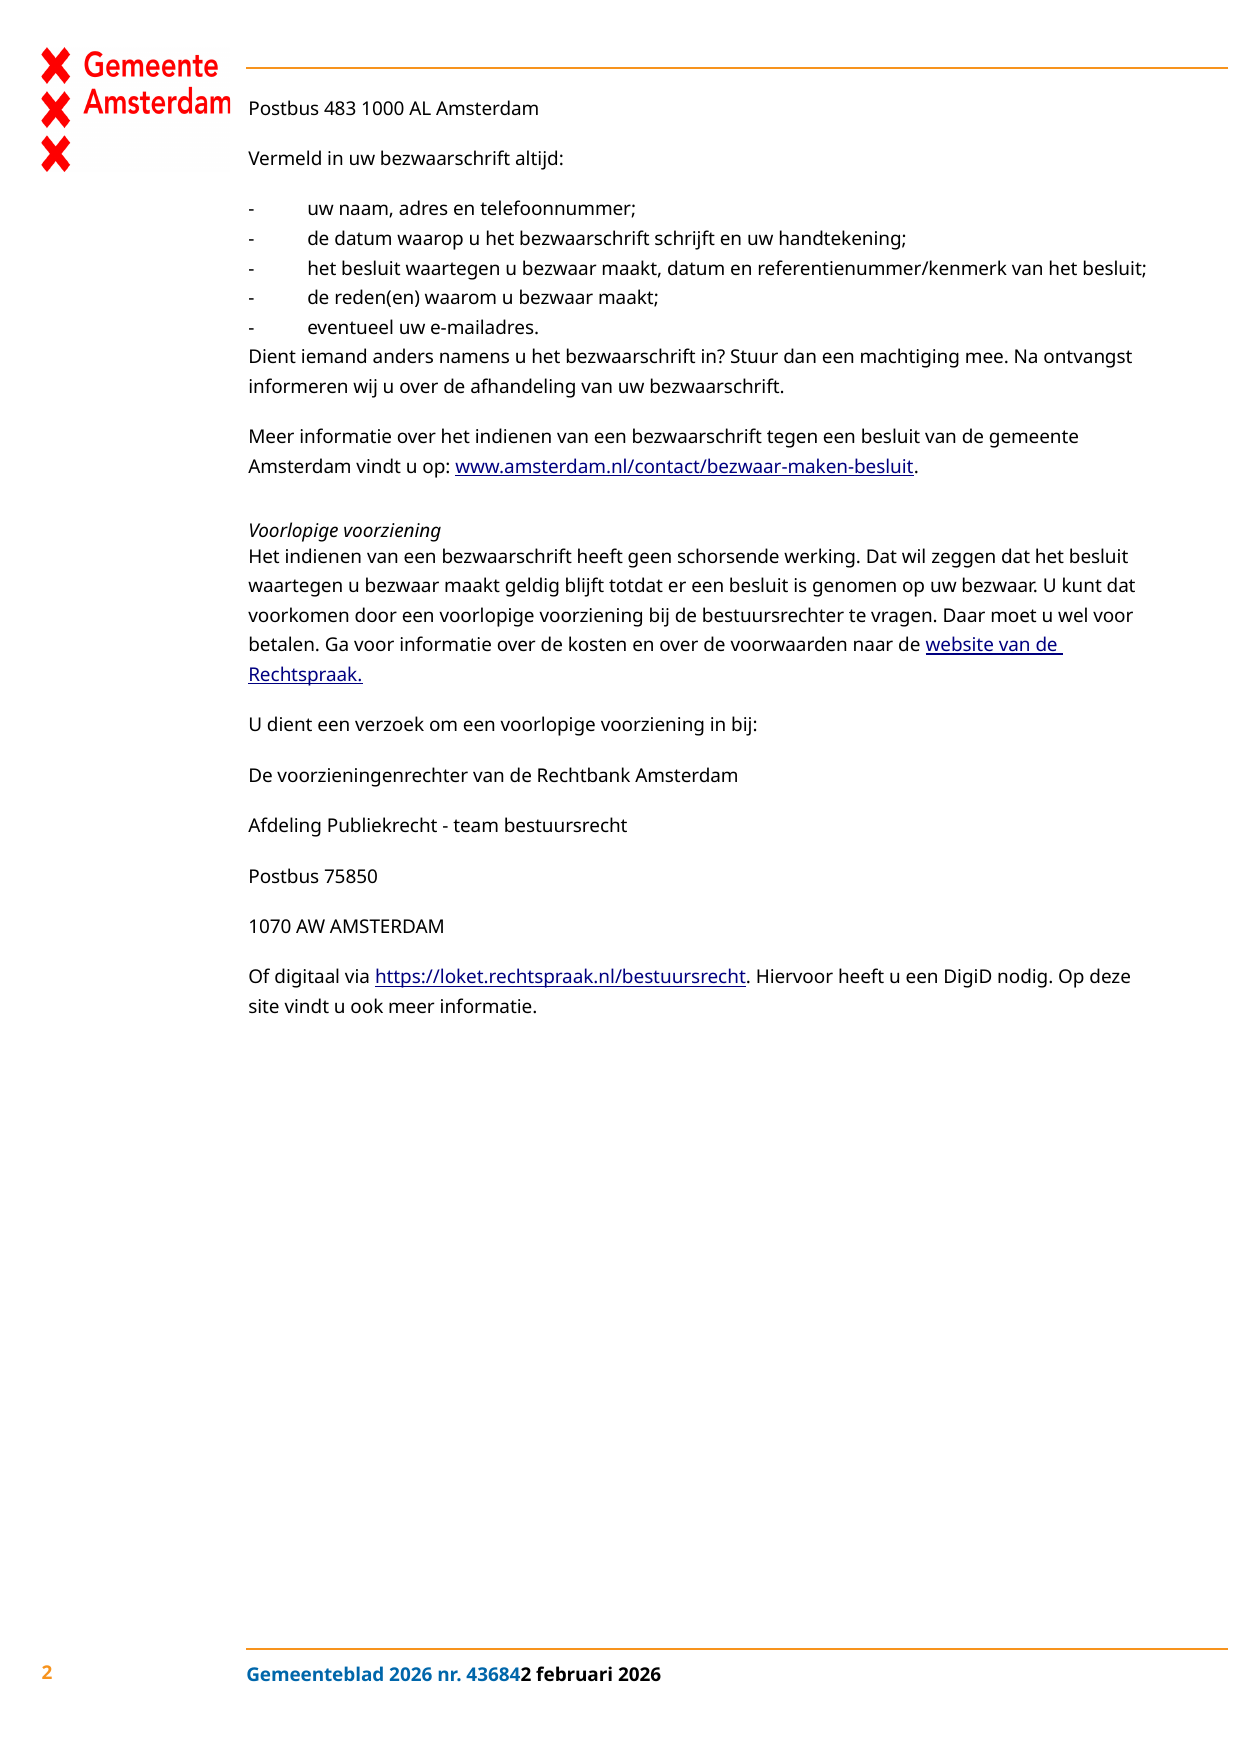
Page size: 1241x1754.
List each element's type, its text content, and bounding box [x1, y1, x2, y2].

text 1070 AW AMSTERDAM [248, 913, 1152, 939]
text Postbus 75850 [248, 863, 1152, 888]
text Meer informatie over het indienen van een bezwaarschrift tegen een besluit van de gemeente Amsterdam vindt u op: www.amsterdam.nl/contact/bezwaar-maken-besluit. [248, 423, 1152, 479]
list uw naam, adres en telefoonnummer; [248, 196, 1152, 221]
picture [41, 47, 231, 172]
list de reden(en) waarom u bezwaar maakt; [248, 284, 1152, 310]
text Vermeld in uw bezwaarschrift altijd: [248, 145, 1152, 171]
text Het indienen van een bezwaarschrift heeft geen schorsende werking. Dat wil zeggen dat het besluit waartegen u bezwaar maakt geldig blijft totdat er een besluit is genomen op uw bezwaar. U kunt dat voorkomen door een voorlopige voorziening bij de bestuursrechter te vragen. Daar moet u wel voor betalen. Ga voor informatie over de kosten en over de voorwaarden naar de website van de Rechtspraak. [248, 543, 1152, 687]
text Of digitaal via https://loket.rechtspraak.nl/bestuursrecht. Hiervoor heeft u een DigiD nodig. Op deze site vindt u ook meer informatie. [248, 964, 1152, 1019]
list het besluit waartegen u bezwaar maakt, datum en referentienummer/kenmerk van het besluit; [248, 255, 1152, 281]
text De voorzieningenrechter van de Rechtbank Amsterdam [248, 762, 1152, 788]
text Dient iemand anders namens u het bezwaarschrift in? Stuur dan een machtiging mee. Na ontvangst informeren wij u over de afhandeling van uw bezwaarschrift. [248, 343, 1152, 399]
text Afdeling Publiekrecht - team bestuursrecht [248, 812, 1152, 838]
list eventueel uw e-mailadres. [248, 314, 1152, 340]
text Voorlopige voorziening [248, 517, 1152, 543]
text Postbus 483 1000 AL Amsterdam [248, 95, 1152, 121]
text U dient een verzoek om een voorlopige voorziening in bij: [248, 712, 1152, 737]
list de datum waarop u het bezwaarschrift schrijft en uw handtekening; [248, 225, 1152, 251]
